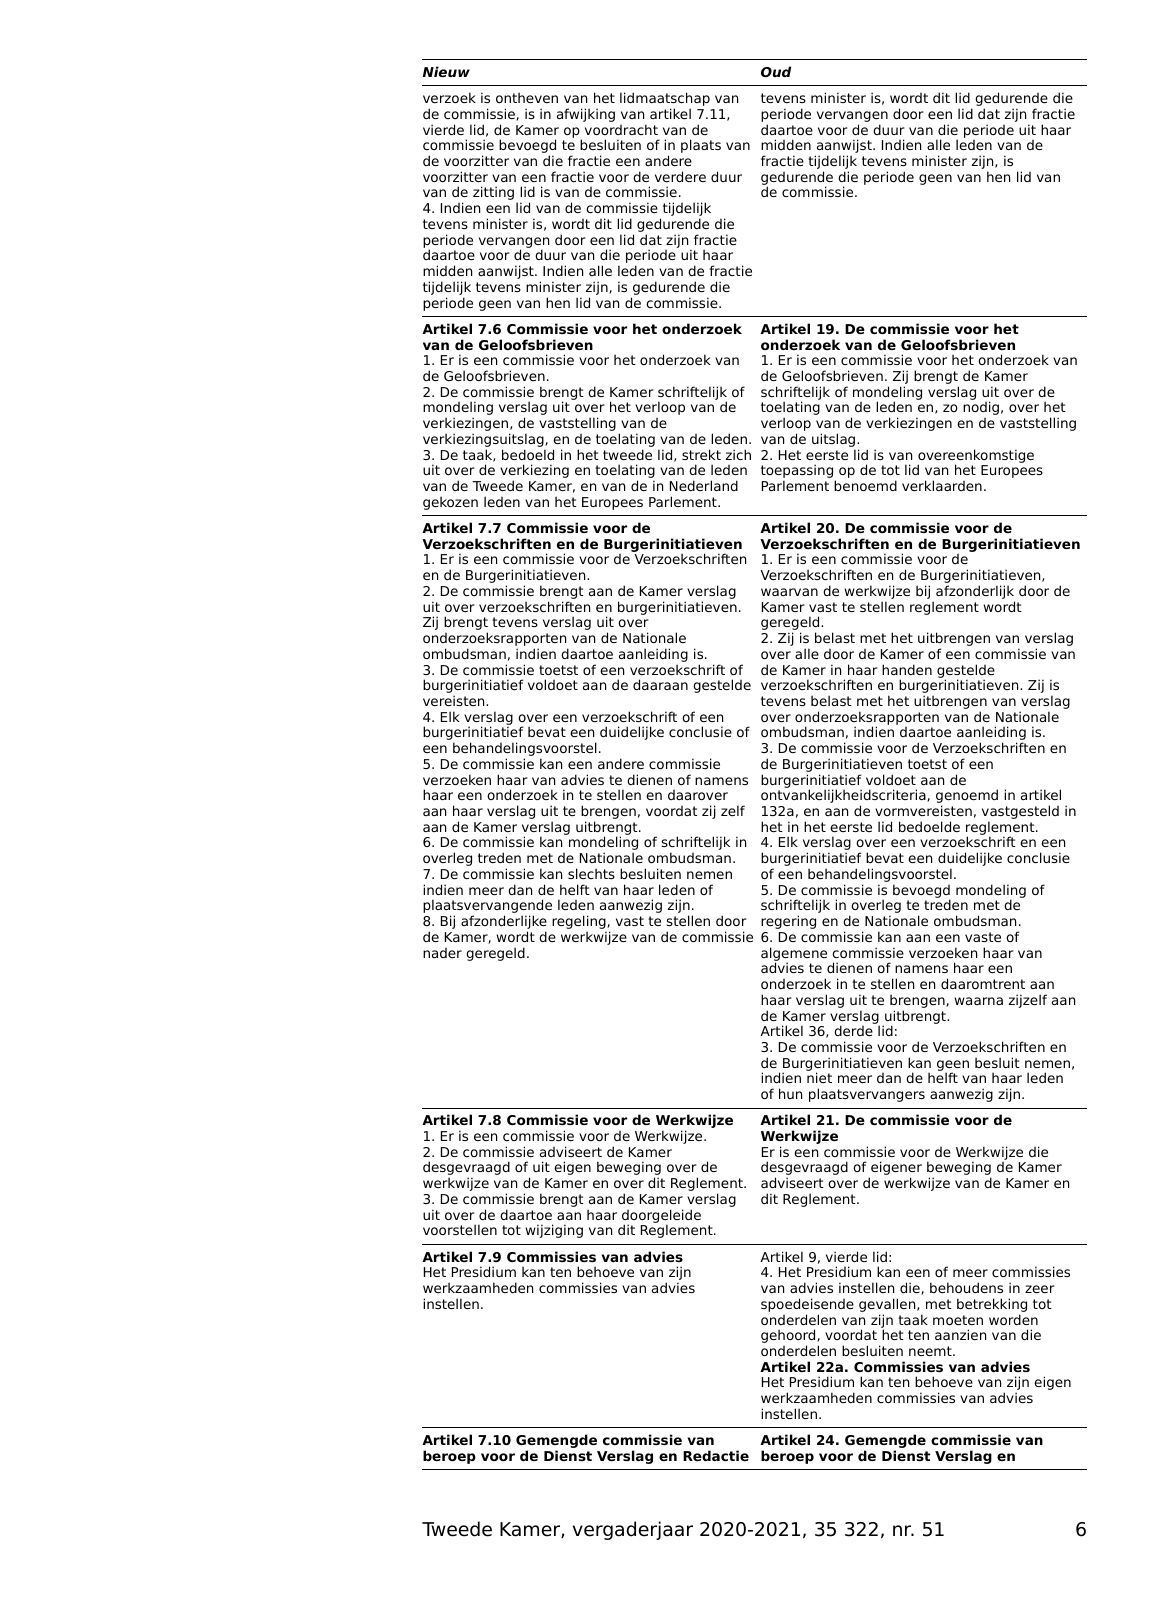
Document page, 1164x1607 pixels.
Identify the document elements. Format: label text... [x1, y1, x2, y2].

table_cell Artikel 7.9 Commissies van advies Het Presidium kan ten behoeve van zijn werkzaamheden commissies van advies instellen. [422, 1245, 754, 1427]
table_cell Artikel 7.6 Commissie voor het onderzoek van de Geloofsbrieven 1. Er is een commissie voor het onderzoek van de Geloofsbrieven. 2. De commissie brengt de Kamer schriftelijk of mondeling verslag uit over het verloop van de verkiezingen, de vaststelling van de verkiezingsuitslag, en de toelating van de leden. 3. De taak, bedoeld in het tweede lid, strekt zich uit over de verkiezing en toelating van de leden van de Tweede Kamer, en van de in Nederland gekozen leden van het Europees Parlement. [422, 317, 754, 515]
table_cell verzoek is ontheven van het lidmaatschap van de commissie, is in afwijking van artikel 7.11, vierde lid, de Kamer op voordracht van de commissie bevoegd te besluiten of in plaats van de voorzitter van die fractie een andere voorzitter van een fractie voor de verdere duur van de zitting lid is van de commissie. 4. Indien een lid van de commissie tijdelijk tevens minister is, wordt dit lid gedurende die periode vervangen door een lid dat zijn fractie daartoe voor de duur van die periode uit haar midden aanwijst. Indien alle leden van de fractie tijdelijk tevens minister zijn, is gedurende die periode geen van hen lid van de commissie. [422, 86, 754, 316]
table_cell tevens minister is, wordt dit lid gedurende die periode vervangen door een lid dat zijn fractie daartoe voor de duur van die periode uit haar midden aanwijst. Indien alle leden van de fractie tijdelijk tevens minister zijn, is gedurende die periode geen van hen lid van de commissie. [754, 86, 1087, 316]
table_cell Artikel 20. De commissie voor de Verzoekschriften en de Burgerinitiatieven 1. Er is een commissie voor de Verzoekschriften en de Burgerinitiatieven, waarvan de werkwijze bij afzonderlijk door de Kamer vast te stellen reglement wordt geregeld. 2. Zij is belast met het uitbrengen van verslag over alle door de Kamer of een commissie van de Kamer in haar handen gestelde verzoekschriften en burgerinitiatieven. Zij is tevens belast met het uitbrengen van verslag over onderzoeksrapporten van de Nationale ombudsman, indien daartoe aanleiding is. 3. De commissie voor de Verzoekschriften en de Burgerinitiatieven toetst of een burgerinitiatief voldoet aan de ontvankelijkheidscriteria, genoemd in artikel 132a, en aan de vormvereisten, vastgesteld in het in het eerste lid bedoelde reglement. 4. Elk verslag over een verzoekschrift en een burgerinitiatief bevat een duidelijke conclusie of een behandelingsvoorstel. 5. De commissie is bevoegd mondeling of schriftelijk in overleg te treden met de regering en de Nationale ombudsman. 6. De commissie kan aan een vaste of algemene commissie verzoeken haar van advies te dienen of namens haar een onderzoek in te stellen en daaromtrent aan haar verslag uit te brengen, waarna zijzelf aan de Kamer verslag uitbrengt. Artikel 36, derde lid: 3. De commissie voor de Verzoekschriften en de Burgerinitiatieven kan geen besluit nemen, indien niet meer dan de helft van haar leden of hun plaatsvervangers aanwezig zijn. [754, 516, 1087, 1107]
table_cell Artikel 24. Gemengde commissie van beroep voor de Dienst Verslag en [754, 1428, 1087, 1469]
table_cell Artikel 7.7 Commissie voor de Verzoekschriften en de Burgerinitiatieven 1. Er is een commissie voor de Verzoekschriften en de Burgerinitiatieven. 2. De commissie brengt aan de Kamer verslag uit over verzoekschriften en burgerinitiatieven. Zij brengt tevens verslag uit over onderzoeksrapporten van de Nationale ombudsman, indien daartoe aanleiding is. 3. De commissie toetst of een verzoekschrift of burgerinitiatief voldoet aan de daaraan gestelde vereisten. 4. Elk verslag over een verzoekschrift of een burgerinitiatief bevat een duidelijke conclusie of een behandelingsvoorstel. 5. De commissie kan een andere commissie verzoeken haar van advies te dienen of namens haar een onderzoek in te stellen en daarover aan haar verslag uit te brengen, voordat zij zelf aan de Kamer verslag uitbrengt. 6. De commissie kan mondeling of schriftelijk in overleg treden met de Nationale ombudsman. 7. De commissie kan slechts besluiten nemen indien meer dan de helft van haar leden of plaatsvervangende leden aanwezig zijn. 8. Bij afzonderlijke regeling, vast te stellen door de Kamer, wordt de werkwijze van de commissie nader geregeld. [422, 516, 754, 1107]
table_cell Artikel 9, vierde lid: 4. Het Presidium kan een of meer commissies van advies instellen die, behoudens in zeer spoedeisende gevallen, met betrekking tot onderdelen van zijn taak moeten worden gehoord, voordat het ten aanzien van die onderdelen besluiten neemt. Artikel 22a. Commissies van advies Het Presidium kan ten behoeve van zijn eigen werkzaamheden commissies van advies instellen. [754, 1245, 1087, 1427]
table_header Oud [754, 60, 1087, 85]
table_cell Artikel 21. De commissie voor de Werkwijze Er is een commissie voor de Werkwijze die desgevraagd of eigener beweging de Kamer adviseert over de werkwijze van de Kamer en dit Reglement. [754, 1109, 1087, 1244]
table_cell Artikel 19. De commissie voor het onderzoek van de Geloofsbrieven 1. Er is een commissie voor het onderzoek van de Geloofsbrieven. Zij brengt de Kamer schriftelijk of mondeling verslag uit over de toelating van de leden en, zo nodig, over het verloop van de verkiezingen en de vaststelling van de uitslag. 2. Het eerste lid is van overeenkomstige toepassing op de tot lid van het Europees Parlement benoemd verklaarden. [754, 317, 1087, 515]
table_cell Artikel 7.8 Commissie voor de Werkwijze 1. Er is een commissie voor de Werkwijze. 2. De commissie adviseert de Kamer desgevraagd of uit eigen beweging over de werkwijze van de Kamer en over dit Reglement. 3. De commissie brengt aan de Kamer verslag uit over de daartoe aan haar doorgeleide voorstellen tot wijziging van dit Reglement. [422, 1109, 754, 1244]
table_header Nieuw [422, 60, 754, 85]
table_cell Artikel 7.10 Gemengde commissie van beroep voor de Dienst Verslag en Redactie [422, 1428, 754, 1469]
